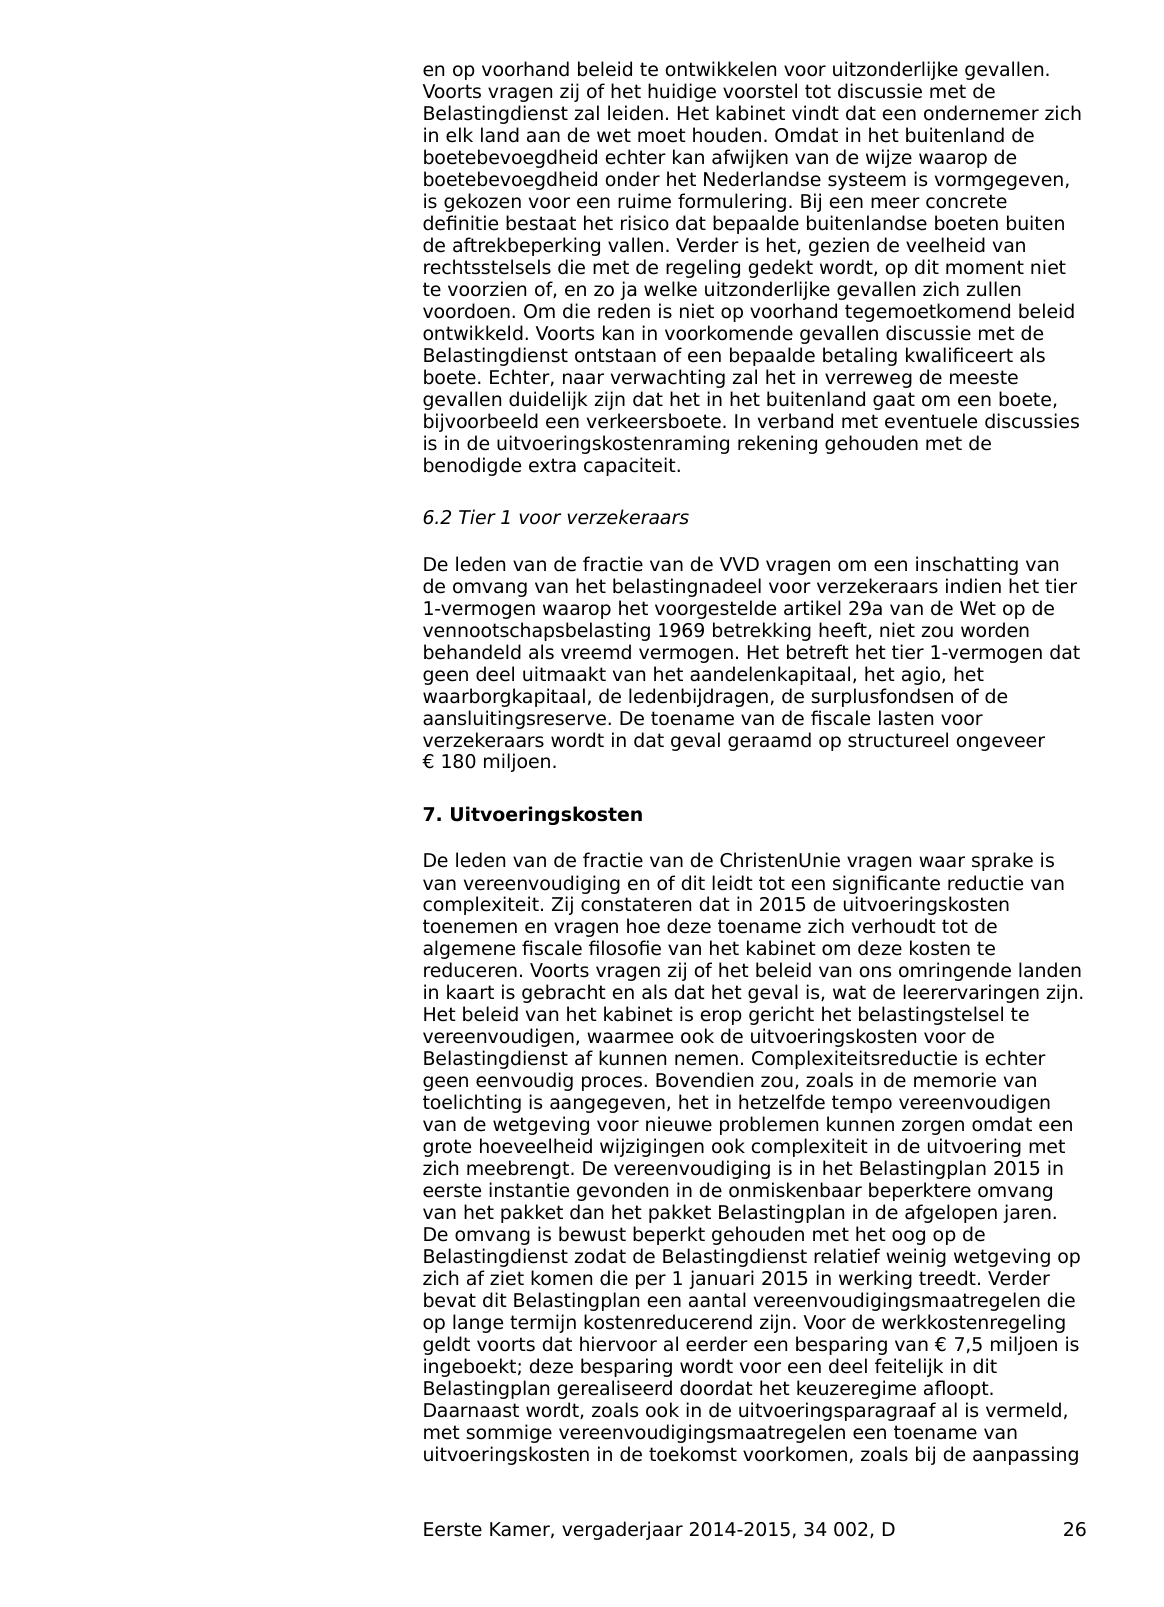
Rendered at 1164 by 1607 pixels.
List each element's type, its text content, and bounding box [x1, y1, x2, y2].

text De leden van de fractie van de VVD vragen om een inschatting van de omvang van het belastingnadeel voor verzekeraars indien het tier 1-vermogen waarop het voorgestelde artikel 29a van de Wet op de vennootschapsbelasting 1969 betrekking heeft, niet zou worden behandeld als vreemd vermogen. Het betreft het tier 1-vermogen dat geen deel uitmaakt van het aandelenkapitaal, het agio, het waarborgkapitaal, de ledenbijdragen, de surplusfondsen of de aansluitingsreserve. De toename van de fiscale lasten voor verzekeraars wordt in dat geval geraamd op structureel ongeveer € 180 miljoen. [422, 554, 1087, 773]
text en op voorhand beleid te ontwikkelen voor uitzonderlijke gevallen. Voorts vragen zij of het huidige voorstel tot discussie met de Belastingdienst zal leiden. Het kabinet vindt dat een ondernemer zich in elk land aan de wet moet houden. Omdat in het buitenland de boetebevoegdheid echter kan afwijken van de wijze waarop de boetebevoegdheid onder het Nederlandse systeem is vormgegeven, is gekozen voor een ruime formulering. Bij een meer concrete definitie bestaat het risico dat bepaalde buitenlandse boeten buiten de aftrekbeperking vallen. Verder is het, gezien de veelheid van rechtsstelsels die met de regeling gedekt wordt, op dit moment niet te voorzien of, en zo ja welke uitzonderlijke gevallen zich zullen voordoen. Om die reden is niet op voorhand tegemoetkomend beleid ontwikkeld. Voorts kan in voorkomende gevallen discussie met de Belastingdienst ontstaan of een bepaalde betaling kwalificeert als boete. Echter, naar verwachting zal het in verreweg de meeste gevallen duidelijk zijn dat het in het buitenland gaat om een boete, bijvoorbeeld een verkeersboete. In verband met eventuele discussies is in de uitvoeringskostenraming rekening gehouden met de benodigde extra capaciteit. [422, 59, 1087, 477]
subtitle 7. Uitvoeringskosten [422, 803, 1087, 825]
subtitle 6.2 Tier 1 voor verzekeraars [422, 507, 1087, 529]
text De leden van de fractie van de ChristenUnie vragen waar sprake is van vereenvoudiging en of dit leidt tot een significante reductie van complexiteit. Zij constateren dat in 2015 de uitvoeringskosten toenemen en vragen hoe deze toename zich verhoudt tot de algemene fiscale filosofie van het kabinet om deze kosten te reduceren. Voorts vragen zij of het beleid van ons omringende landen in kaart is gebracht en als dat het geval is, wat de leerervaringen zijn. Het beleid van het kabinet is erop gericht het belastingstelsel te vereenvoudigen, waarmee ook de uitvoeringskosten voor de Belastingdienst af kunnen nemen. Complexiteitsreductie is echter geen eenvoudig proces. Bovendien zou, zoals in de memorie van toelichting is aangegeven, het in hetzelfde tempo vereenvoudigen van de wetgeving voor nieuwe problemen kunnen zorgen omdat een grote hoeveelheid wijzigingen ook complexiteit in de uitvoering met zich meebrengt. De vereenvoudiging is in het Belastingplan 2015 in eerste instantie gevonden in de onmiskenbaar beperktere omvang van het pakket dan het pakket Belastingplan in de afgelopen jaren. De omvang is bewust beperkt gehouden met het oog op de Belastingdienst zodat de Belastingdienst relatief weinig wetgeving op zich af ziet komen die per 1 januari 2015 in werking treedt. Verder bevat dit Belastingplan een aantal vereenvoudigingsmaatregelen die op lange termijn kostenreducerend zijn. Voor de werkkostenregeling geldt voorts dat hiervoor al eerder een besparing van € 7,5 miljoen is ingeboekt; deze besparing wordt voor een deel feitelijk in dit Belastingplan gerealiseerd doordat het keuzeregime afloopt. Daarnaast wordt, zoals ook in de uitvoeringsparagraaf al is vermeld, met sommige vereenvoudigingsmaatregelen een toename van uitvoeringskosten in de toekomst voorkomen, zoals bij de aanpassing [422, 850, 1087, 1466]
